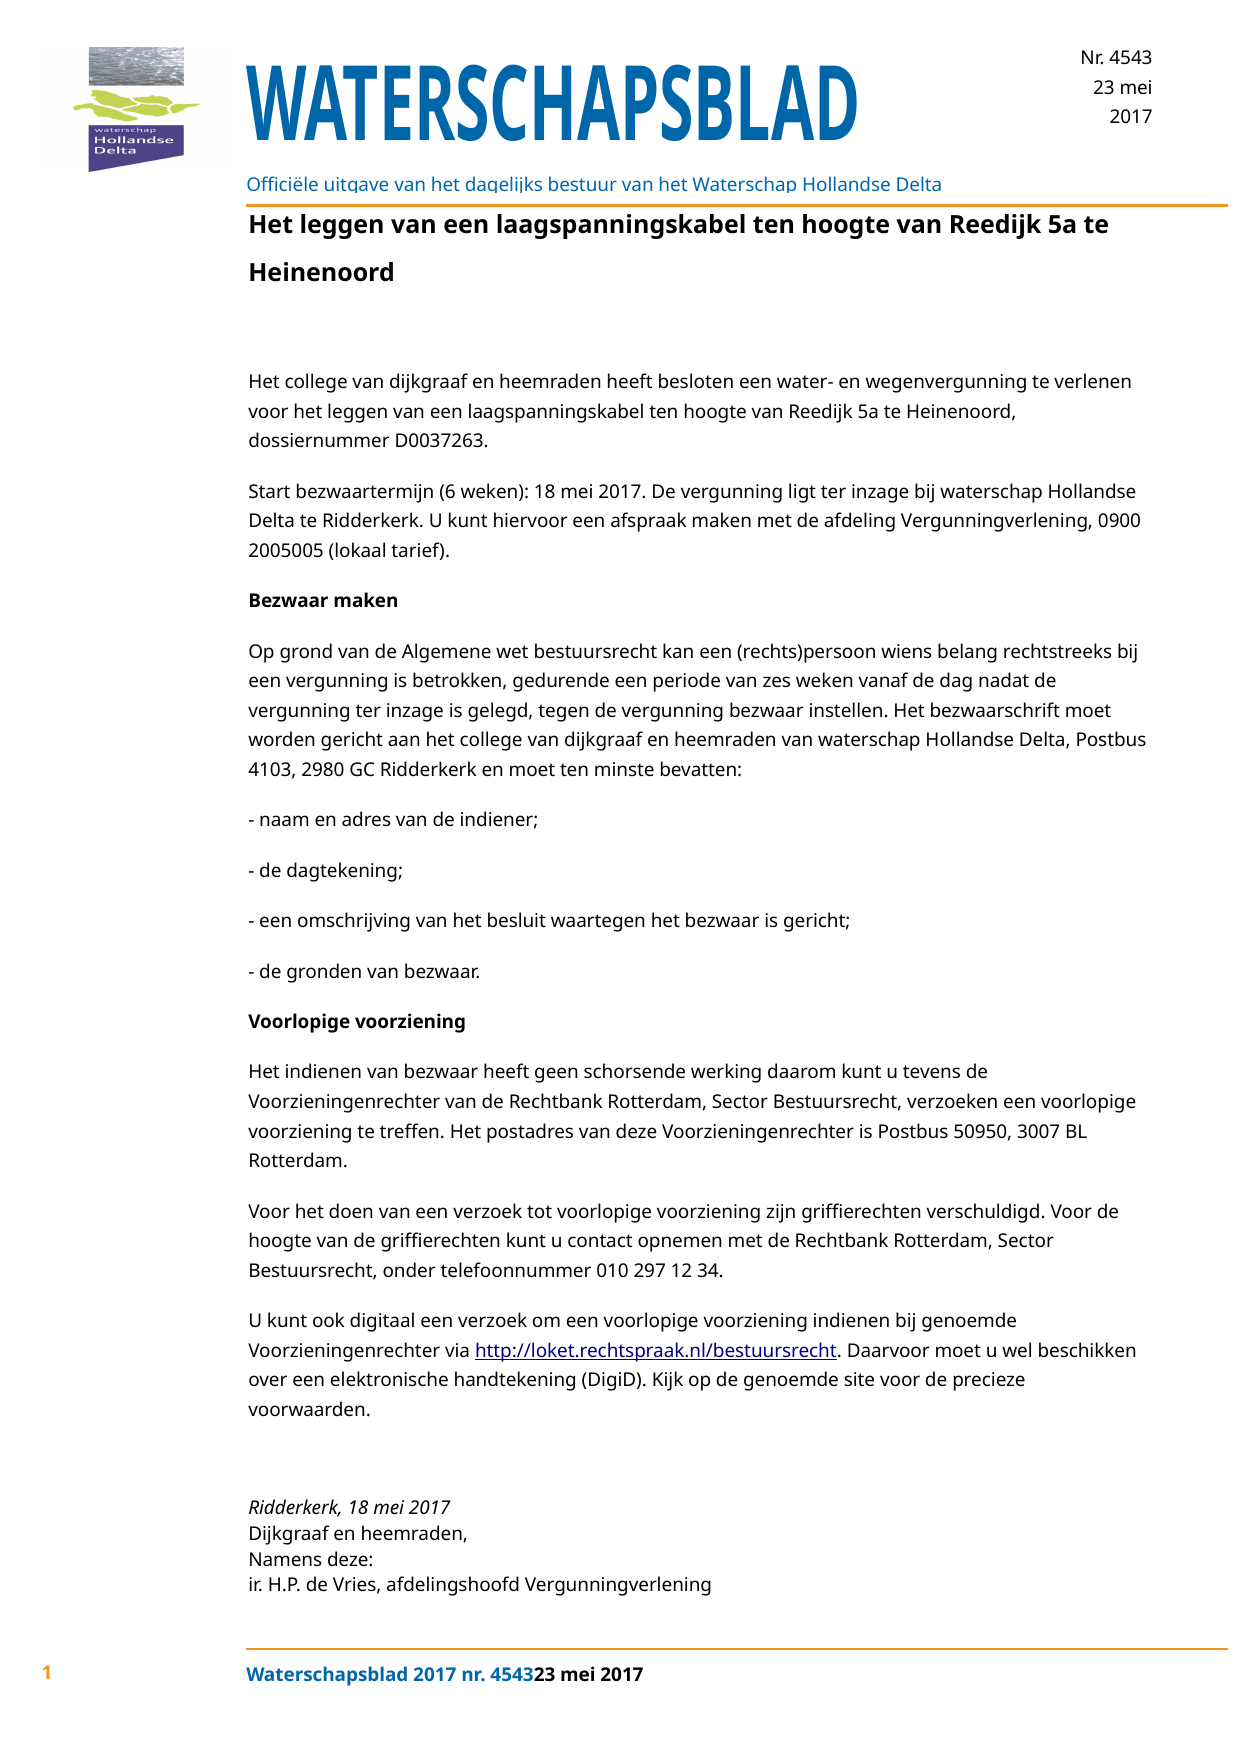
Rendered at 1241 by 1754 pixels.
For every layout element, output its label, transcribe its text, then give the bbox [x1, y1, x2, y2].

text - de dagtekening; [248, 857, 1152, 883]
text ir. H.P. de Vries, afdelingshoofd Vergunningverlening [248, 1572, 1152, 1597]
text Het indienen van bezwaar heeft geen schorsende werking daarom kunt u tevens de Voorzieningenrechter van de Rechtbank Rotterdam, Sector Bestuursrecht, verzoeken een voorlopige voorziening te treffen. Het postadres van deze Voorzieningenrechter is Postbus 50950, 3007 BL Rotterdam. [248, 1059, 1152, 1173]
text - de gronden van bezwaar. [248, 958, 1152, 984]
text Bezwaar maken [248, 587, 1152, 613]
text U kunt ook digitaal een verzoek om een voorlopige voorziening indienen bij genoemde Voorzieningenrechter via http://loket.rechtspraak.nl/bestuursrecht. Daarvoor moet u wel beschikken over een elektronische handtekening (DigiD). Kijk op de genoemde site voor de precieze voorwaarden. [248, 1307, 1152, 1422]
text Ridderkerk, 18 mei 2017 [248, 1494, 1152, 1520]
text - naam en adres van de indiener; [248, 807, 1152, 832]
text Dijkgraaf en heemraden, [248, 1520, 1152, 1546]
text Voorlopige voorziening [248, 1008, 1152, 1034]
text Op grond van de Algemene wet bestuursrecht kan een (rechts)persoon wiens belang rechtstreeks bij een vergunning is betrokken, gedurende een periode van zes weken vanaf de dag nadat de vergunning ter inzage is gelegd, tegen de vergunning bezwaar instellen. Het bezwaarschrift moet worden gericht aan het college van dijkgraaf en heemraden van waterschap Hollandse Delta, Postbus 4103, 2980 GC Ridderkerk en moet ten minste bevatten: [248, 638, 1152, 782]
text Voor het doen van een verzoek tot voorlopige voorziening zijn griffierechten verschuldigd. Voor de hoogte van de griffierechten kunt u contact opnemen met de Rechtbank Rotterdam, Sector Bestuursrecht, onder telefoonnummer 010 297 12 34. [248, 1198, 1152, 1283]
text Het college van dijkgraaf en heemraden heeft besloten een water- en wegenvergunning te verlenen voor het leggen van een laagspanningskabel ten hoogte van Reedijk 5a te Heinenoord, dossiernummer D0037263. [248, 368, 1152, 453]
text Namens deze: [248, 1546, 1152, 1572]
text Het leggen van een laagspanningskabel ten hoogte van Reedijk 5a te Heinenoord [248, 207, 1152, 288]
text Start bezwaartermijn (6 weken): 18 mei 2017. De vergunning ligt ter inzage bij waterschap Hollandse Delta te Ridderkerk. U kunt hiervoor een afspraak maken met de afdeling Vergunningverlening, 0900 2005005 (lokaal tarief). [248, 478, 1152, 563]
picture [41, 47, 231, 172]
text - een omschrijving van het besluit waartegen het bezwaar is gericht; [248, 907, 1152, 933]
